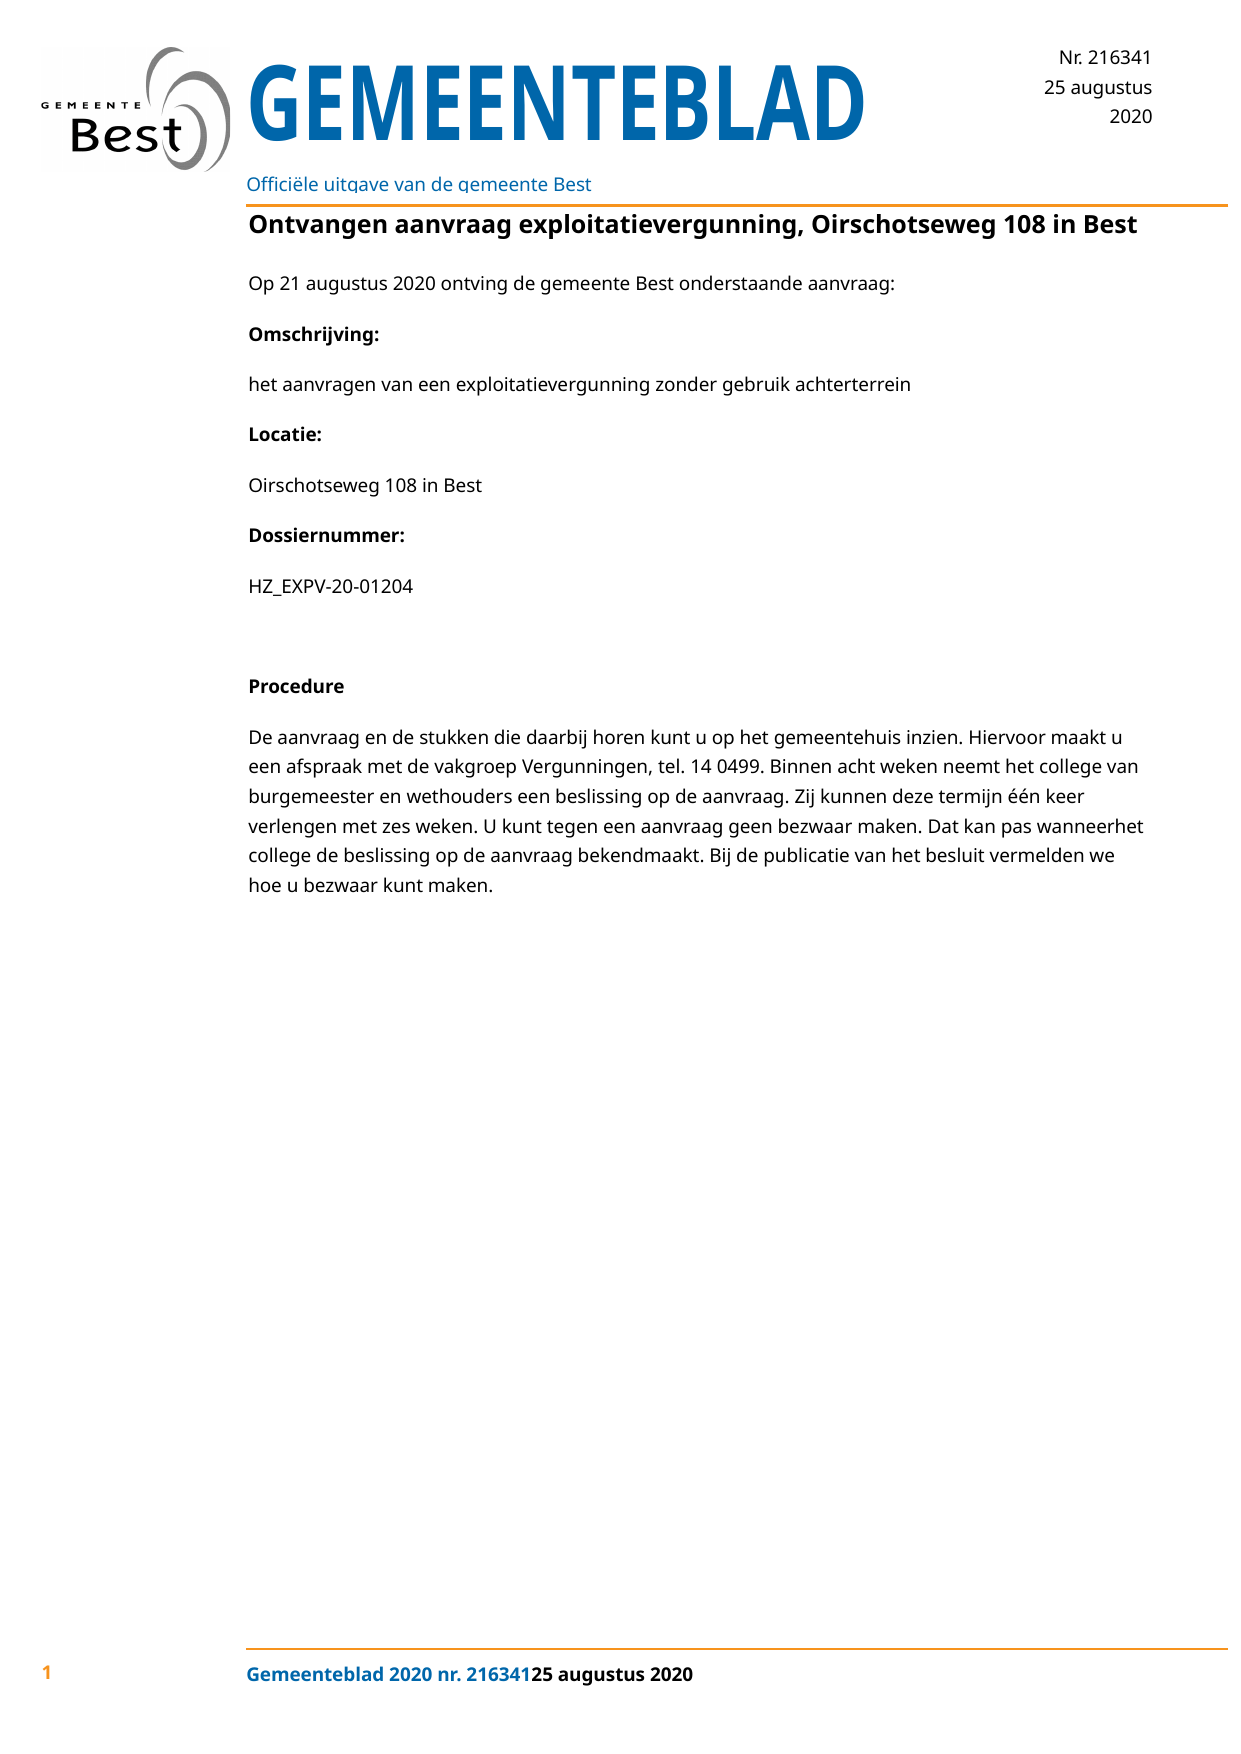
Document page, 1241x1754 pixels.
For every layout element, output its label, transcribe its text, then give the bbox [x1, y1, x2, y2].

text Oirschotseweg 108 in Best [248, 472, 1152, 498]
picture [41, 47, 231, 172]
text Op 21 augustus 2020 ontving de gemeente Best onderstaande aanvraag: [248, 270, 1152, 296]
text Procedure [248, 674, 1152, 699]
text Dossiernummer: [248, 522, 1152, 548]
text het aanvragen van een exploitatievergunning zonder gebruik achterterrein [248, 371, 1152, 397]
text Locatie: [248, 422, 1152, 447]
text De aanvraag en de stukken die daarbij horen kunt u op het gemeentehuis inzien. Hiervoor maakt u een afspraak met de vakgroep Vergunningen, tel. 14 0499. Binnen acht weken neemt het college van burgemeester en wethouders een beslissing op de aanvraag. Zij kunnen deze termijn één keer verlengen met zes weken. U kunt tegen een aanvraag geen bezwaar maken. Dat kan pas wanneerhet college de beslissing op de aanvraag bekendmaakt. Bij de publicatie van het besluit vermelden we hoe u bezwaar kunt maken. [248, 724, 1152, 898]
text Omschrijving: [248, 321, 1152, 346]
text Ontvangen aanvraag exploitatievergunning, Oirschotseweg 108 in Best [248, 207, 1152, 241]
text HZ_EXPV-20-01204 [248, 573, 1152, 598]
